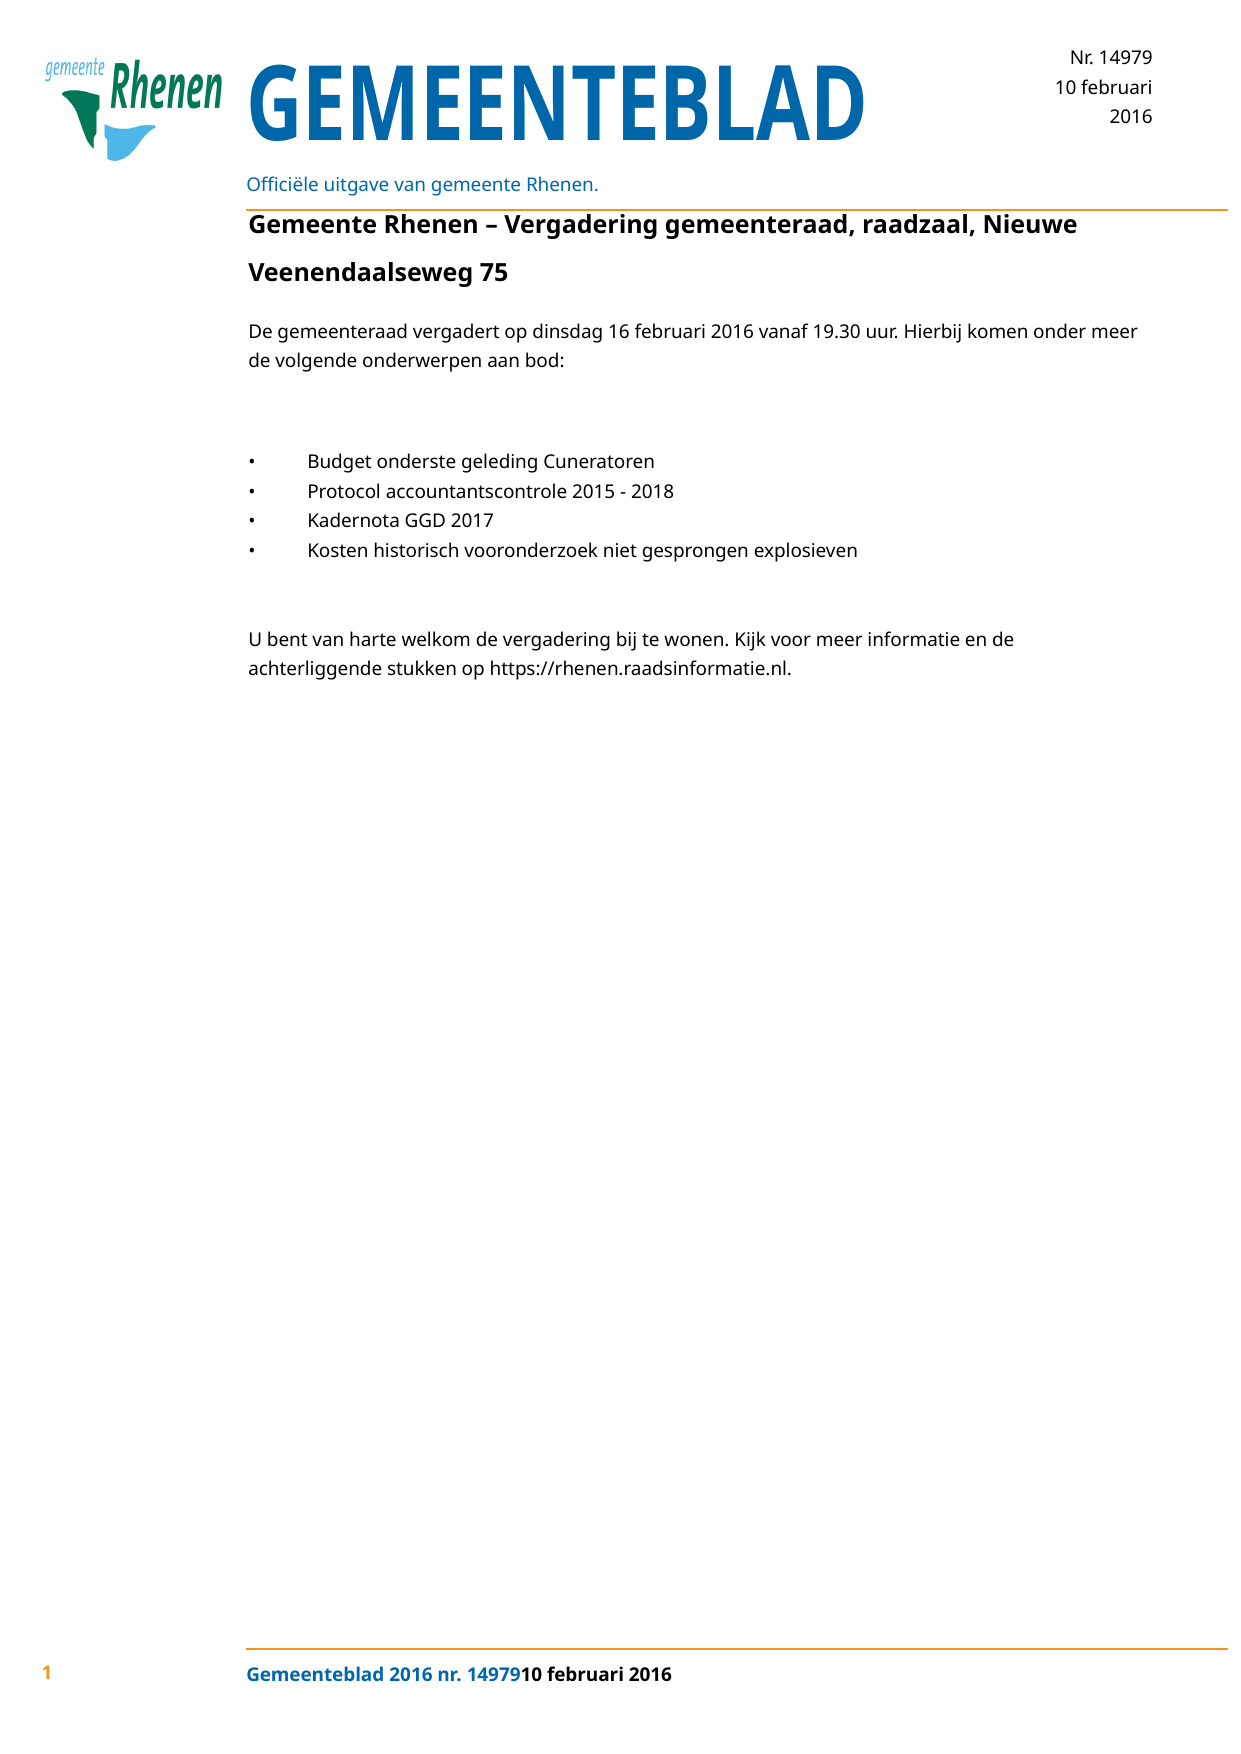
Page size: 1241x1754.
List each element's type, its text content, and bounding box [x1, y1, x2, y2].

list Kadernota GGD 2017 [248, 507, 1152, 533]
text De gemeenteraad vergadert op dinsdag 16 februari 2016 vanaf 19.30 uur. Hierbij komen onder meer de volgende onderwerpen aan bod: [248, 318, 1152, 373]
list Kosten historisch vooronderzoek niet gesprongen explosieven [248, 537, 1152, 563]
picture [41, 47, 231, 172]
text Gemeente Rhenen – Vergadering gemeenteraad, raadzaal, Nieuwe Veenendaalseweg 75 [248, 211, 1152, 288]
list Budget onderste geleding Cuneratoren [248, 448, 1152, 474]
text U bent van harte welkom de vergadering bij te wonen. Kijk voor meer informatie en de achterliggende stukken op https://rhenen.raadsinformatie.nl. [248, 626, 1152, 681]
list Protocol accountantscontrole 2015 - 2018 [248, 478, 1152, 504]
